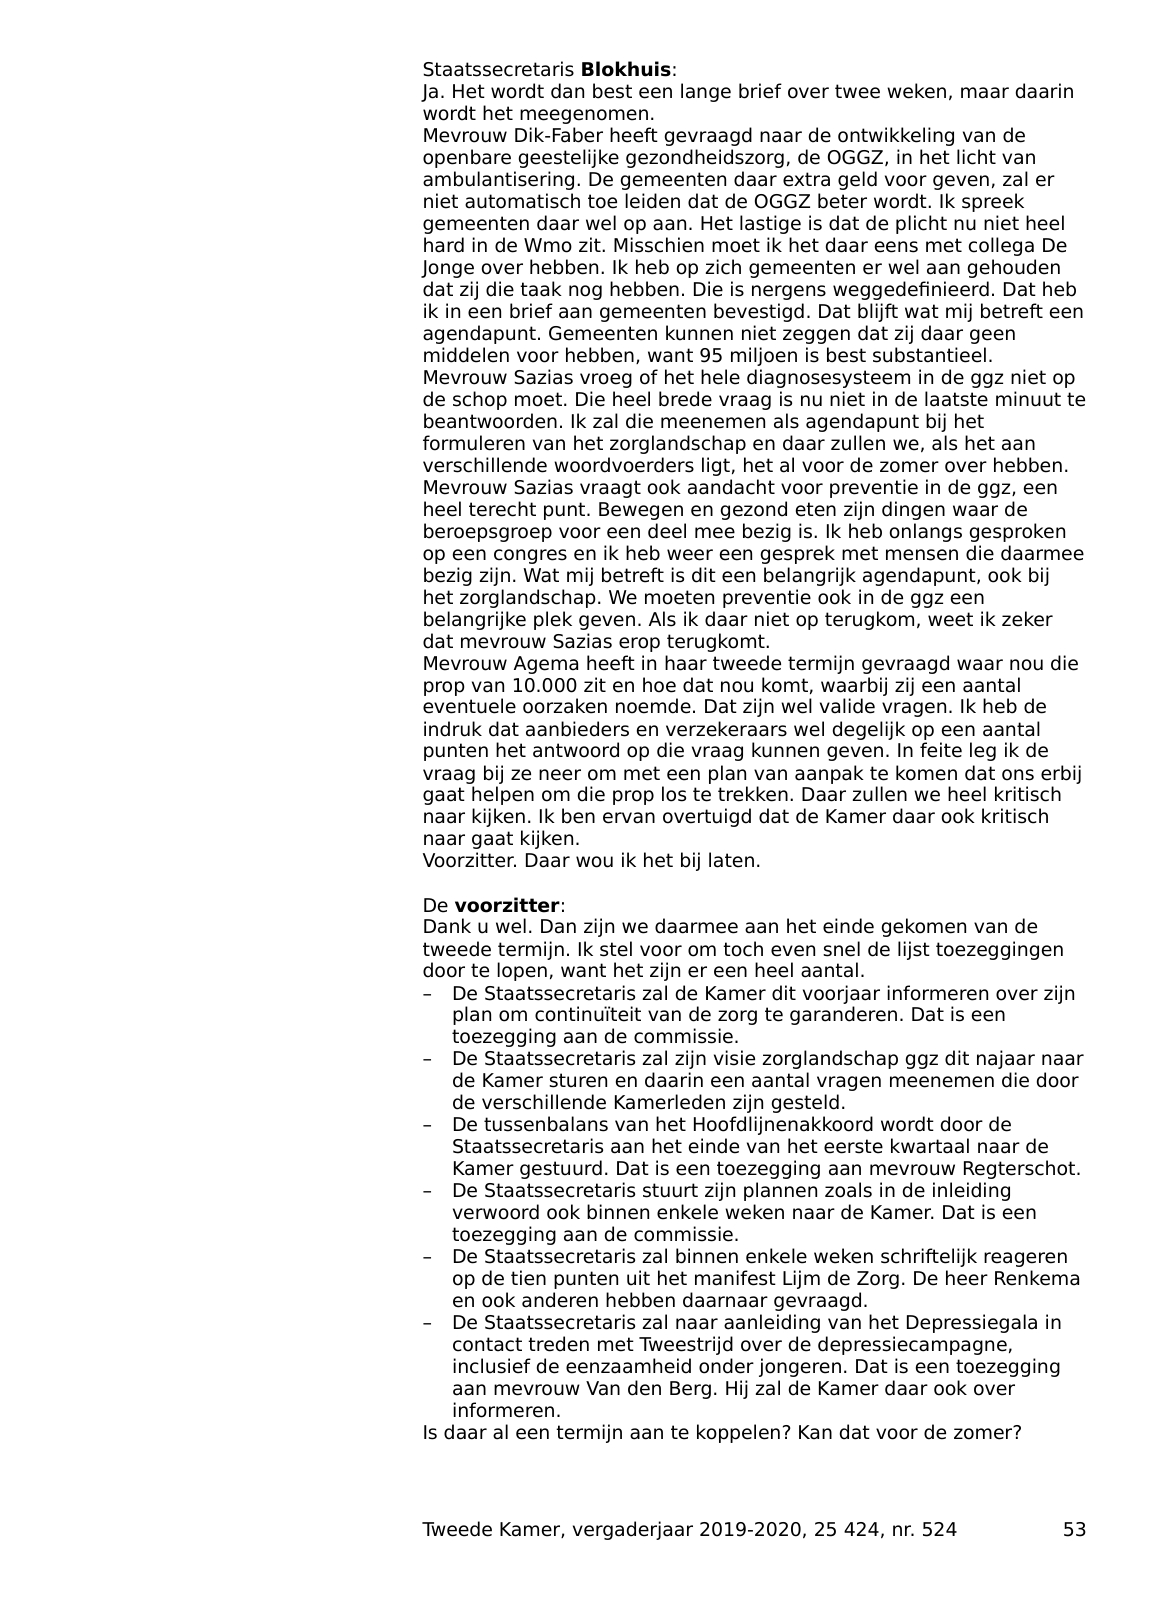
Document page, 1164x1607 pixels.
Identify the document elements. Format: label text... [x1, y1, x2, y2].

text Dank u wel. Dan zijn we daarmee aan het einde gekomen van de tweede termijn. Ik stel voor om toch even snel de lijst toezeggingen door te lopen, want het zijn er een heel aantal. [422, 916, 1087, 982]
text – De tussenbalans van het Hoofdlijnenakkoord wordt door de Staatssecretaris aan het einde van het eerste kwartaal naar de Kamer gestuurd. Dat is een toezegging aan mevrouw Regterschot. [422, 1114, 1087, 1180]
text Mevrouw Sazias vraagt ook aandacht voor preventie in de ggz, een heel terecht punt. Bewegen en gezond eten zijn dingen waar de beroepsgroep voor een deel mee bezig is. Ik heb onlangs gesproken op een congres en ik heb weer een gesprek met mensen die daarmee bezig zijn. Wat mij betreft is dit een belangrijk agendapunt, ook bij het zorglandschap. We moeten preventie ook in de ggz een belangrijke plek geven. Als ik daar niet op terugkom, weet ik zeker dat mevrouw Sazias erop terugkomt. [422, 477, 1087, 652]
text – De Staatssecretaris stuurt zijn plannen zoals in de inleiding verwoord ook binnen enkele weken naar de Kamer. Dat is een toezegging aan de commissie. [422, 1180, 1087, 1246]
text Voorzitter. Daar wou ik het bij laten. [422, 850, 1087, 872]
text – De Staatssecretaris zal binnen enkele weken schriftelijk reageren op de tien punten uit het manifest Lijm de Zorg. De heer Renkema en ook anderen hebben daarnaar gevraagd. [422, 1246, 1087, 1312]
text Mevrouw Sazias vroeg of het hele diagnosesysteem in de ggz niet op de schop moet. Die heel brede vraag is nu niet in de laatste minuut te beantwoorden. Ik zal die meenemen als agendapunt bij het formuleren van het zorglandschap en daar zullen we, als het aan verschillende woordvoerders ligt, het al voor de zomer over hebben. [422, 367, 1087, 477]
text – De Staatssecretaris zal zijn visie zorglandschap ggz dit najaar naar de Kamer sturen en daarin een aantal vragen meenemen die door de verschillende Kamerleden zijn gesteld. [422, 1048, 1087, 1114]
text Staatssecretaris Blokhuis: [422, 59, 1087, 81]
text – De Staatssecretaris zal de Kamer dit voorjaar informeren over zijn plan om continuïteit van de zorg te garanderen. Dat is een toezegging aan de commissie. [422, 982, 1087, 1048]
text – De Staatssecretaris zal naar aanleiding van het Depressiegala in contact treden met Tweestrijd over de depressiecampagne, inclusief de eenzaamheid onder jongeren. Dat is een toezegging aan mevrouw Van den Berg. Hij zal de Kamer daar ook over informeren. [422, 1312, 1087, 1422]
text De voorzitter: [422, 894, 1087, 916]
text Mevrouw Dik-Faber heeft gevraagd naar de ontwikkeling van de openbare geestelijke gezondheidszorg, de OGGZ, in het licht van ambulantisering. De gemeenten daar extra geld voor geven, zal er niet automatisch toe leiden dat de OGGZ beter wordt. Ik spreek gemeenten daar wel op aan. Het lastige is dat de plicht nu niet heel hard in de Wmo zit. Misschien moet ik het daar eens met collega De Jonge over hebben. Ik heb op zich gemeenten er wel aan gehouden dat zij die taak nog hebben. Die is nergens weggedefinieerd. Dat heb ik in een brief aan gemeenten bevestigd. Dat blijft wat mij betreft een agendapunt. Gemeenten kunnen niet zeggen dat zij daar geen middelen voor hebben, want 95 miljoen is best substantieel. [422, 125, 1087, 367]
text Is daar al een termijn aan te koppelen? Kan dat voor de zomer? [422, 1422, 1087, 1444]
text Ja. Het wordt dan best een lange brief over twee weken, maar daarin wordt het meegenomen. [422, 81, 1087, 125]
text Mevrouw Agema heeft in haar tweede termijn gevraagd waar nou die prop van 10.000 zit en hoe dat nou komt, waarbij zij een aantal eventuele oorzaken noemde. Dat zijn wel valide vragen. Ik heb de indruk dat aanbieders en verzekeraars wel degelijk op een aantal punten het antwoord op die vraag kunnen geven. In feite leg ik de vraag bij ze neer om met een plan van aanpak te komen dat ons erbij gaat helpen om die prop los te trekken. Daar zullen we heel kritisch naar kijken. Ik ben ervan overtuigd dat de Kamer daar ook kritisch naar gaat kijken. [422, 652, 1087, 850]
